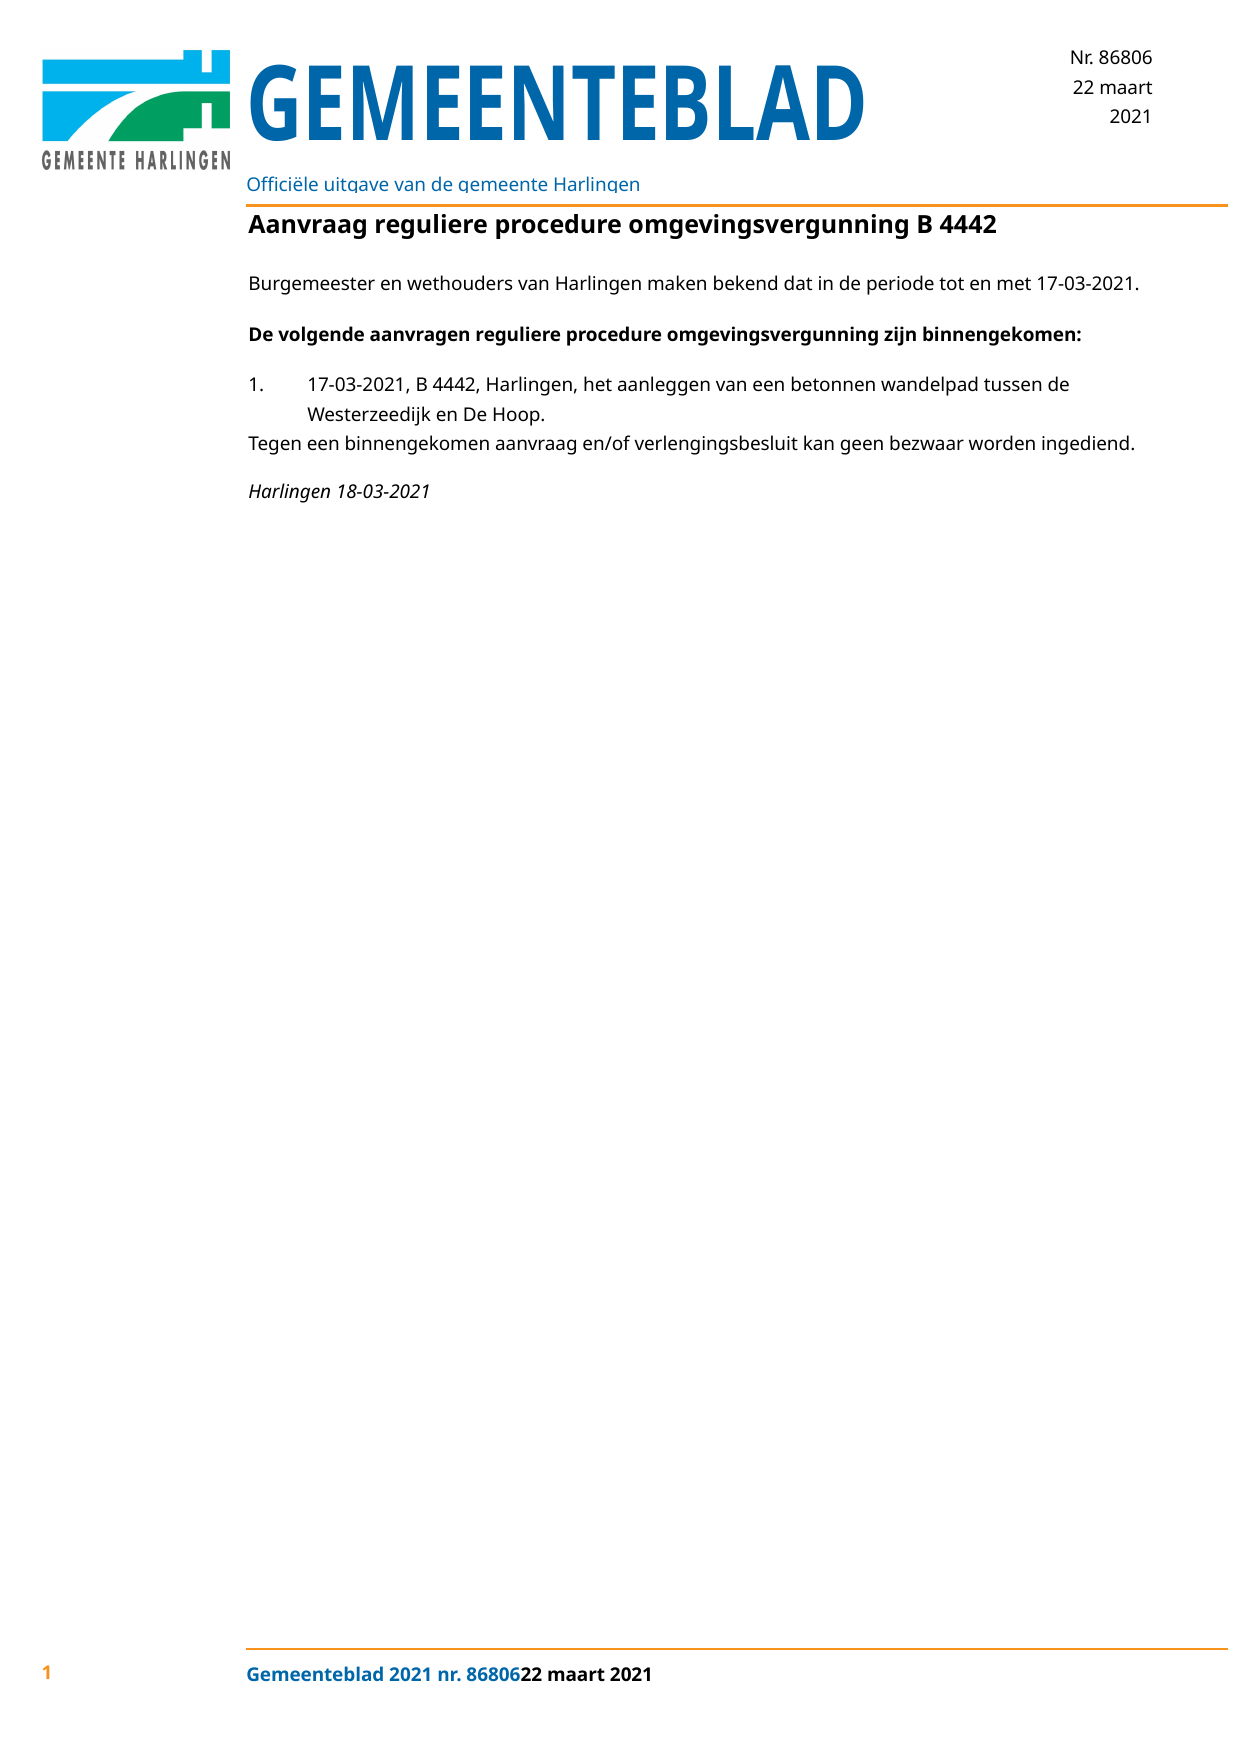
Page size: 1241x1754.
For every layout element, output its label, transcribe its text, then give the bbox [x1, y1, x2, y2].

list 17-03-2021, B 4442, Harlingen, het aanleggen van een betonnen wandelpad tussen de Westerzeedijk en De Hoop. [248, 371, 1152, 426]
text Tegen een binnengekomen aanvraag en/of verlengingsbesluit kan geen bezwaar worden ingediend. [248, 430, 1152, 456]
text Harlingen 18-03-2021 [248, 478, 1152, 504]
text Burgemeester en wethouders van Harlingen maken bekend dat in de periode tot en met 17-03-2021. [248, 270, 1152, 296]
text Aanvraag reguliere procedure omgevingsvergunning B 4442 [248, 207, 1152, 241]
text De volgende aanvragen reguliere procedure omgevingsvergunning zijn binnengekomen: [248, 321, 1152, 346]
picture [41, 47, 231, 172]
